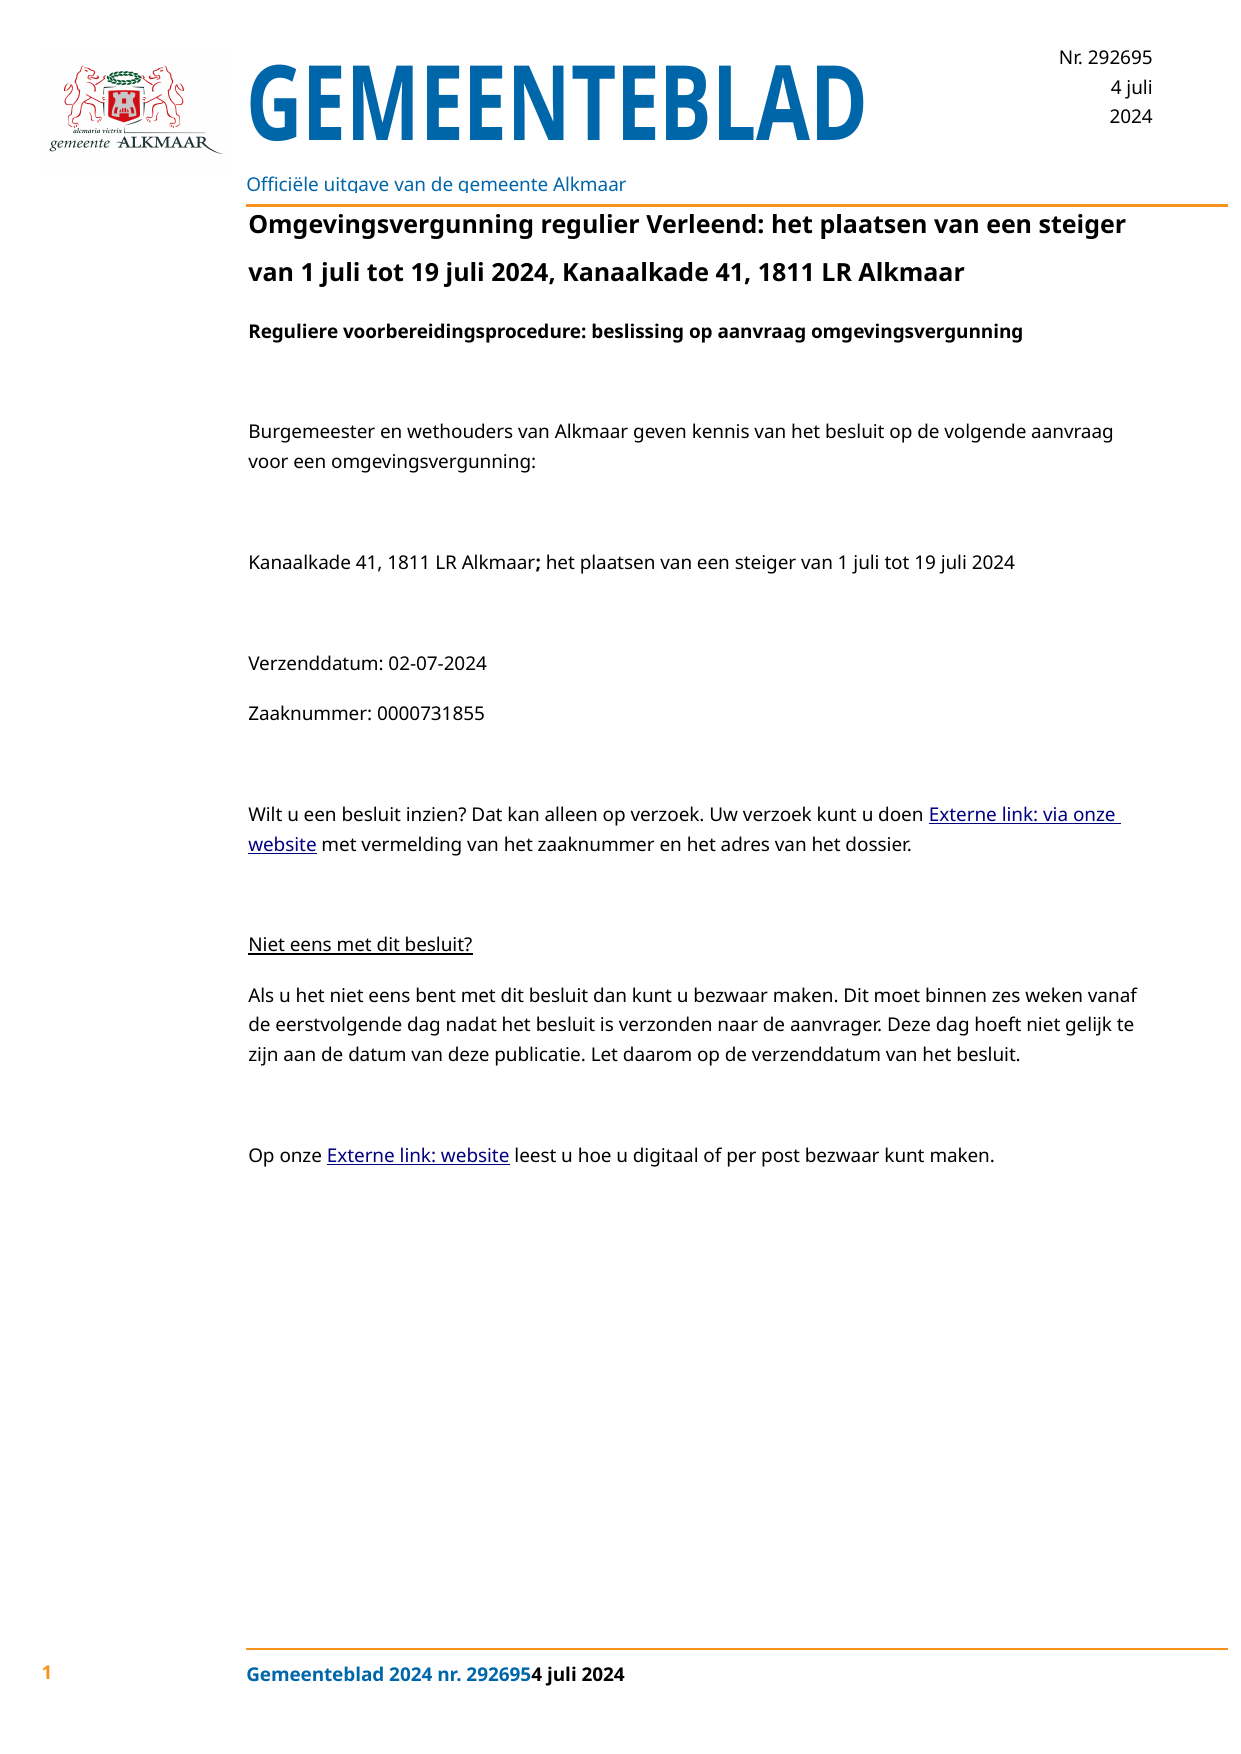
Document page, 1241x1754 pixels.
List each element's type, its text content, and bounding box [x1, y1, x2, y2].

text Als u het niet eens bent met dit besluit dan kunt u bezwaar maken. Dit moet binnen zes weken vanaf de eerstvolgende dag nadat het besluit is verzonden naar de aanvrager. Deze dag hoeft niet gelijk te zijn aan de datum van deze publicatie. Let daarom op de verzenddatum van het besluit. [248, 982, 1152, 1067]
text Niet eens met dit besluit? [248, 932, 1152, 957]
text Burgemeester en wethouders van Alkmaar geven kennis van het besluit op de volgende aanvraag voor een omgevingsvergunning: [248, 419, 1152, 474]
text Omgevingsvergunning regulier Verleend: het plaatsen van een steiger van 1 juli tot 19 juli 2024, Kanaalkade 41, 1811 LR Alkmaar [248, 207, 1152, 288]
text Verzenddatum: 02-07-2024 [248, 650, 1152, 676]
text Kanaalkade 41, 1811 LR Alkmaar; het plaatsen van een steiger van 1 juli tot 19 juli 2024 [248, 549, 1152, 575]
text Wilt u een besluit inzien? Dat kan alleen op verzoek. Uw verzoek kunt u doen Externe link: via onze website met vermelding van het zaaknummer en het adres van het dossier. [248, 801, 1152, 857]
text Reguliere voorbereidingsprocedure: beslissing op aanvraag omgevingsvergunning [248, 318, 1152, 344]
picture [41, 47, 231, 172]
text Op onze Externe link: website leest u hoe u digitaal of per post bezwaar kunt maken. [248, 1142, 1152, 1168]
text Zaaknummer: 0000731855 [248, 700, 1152, 726]
